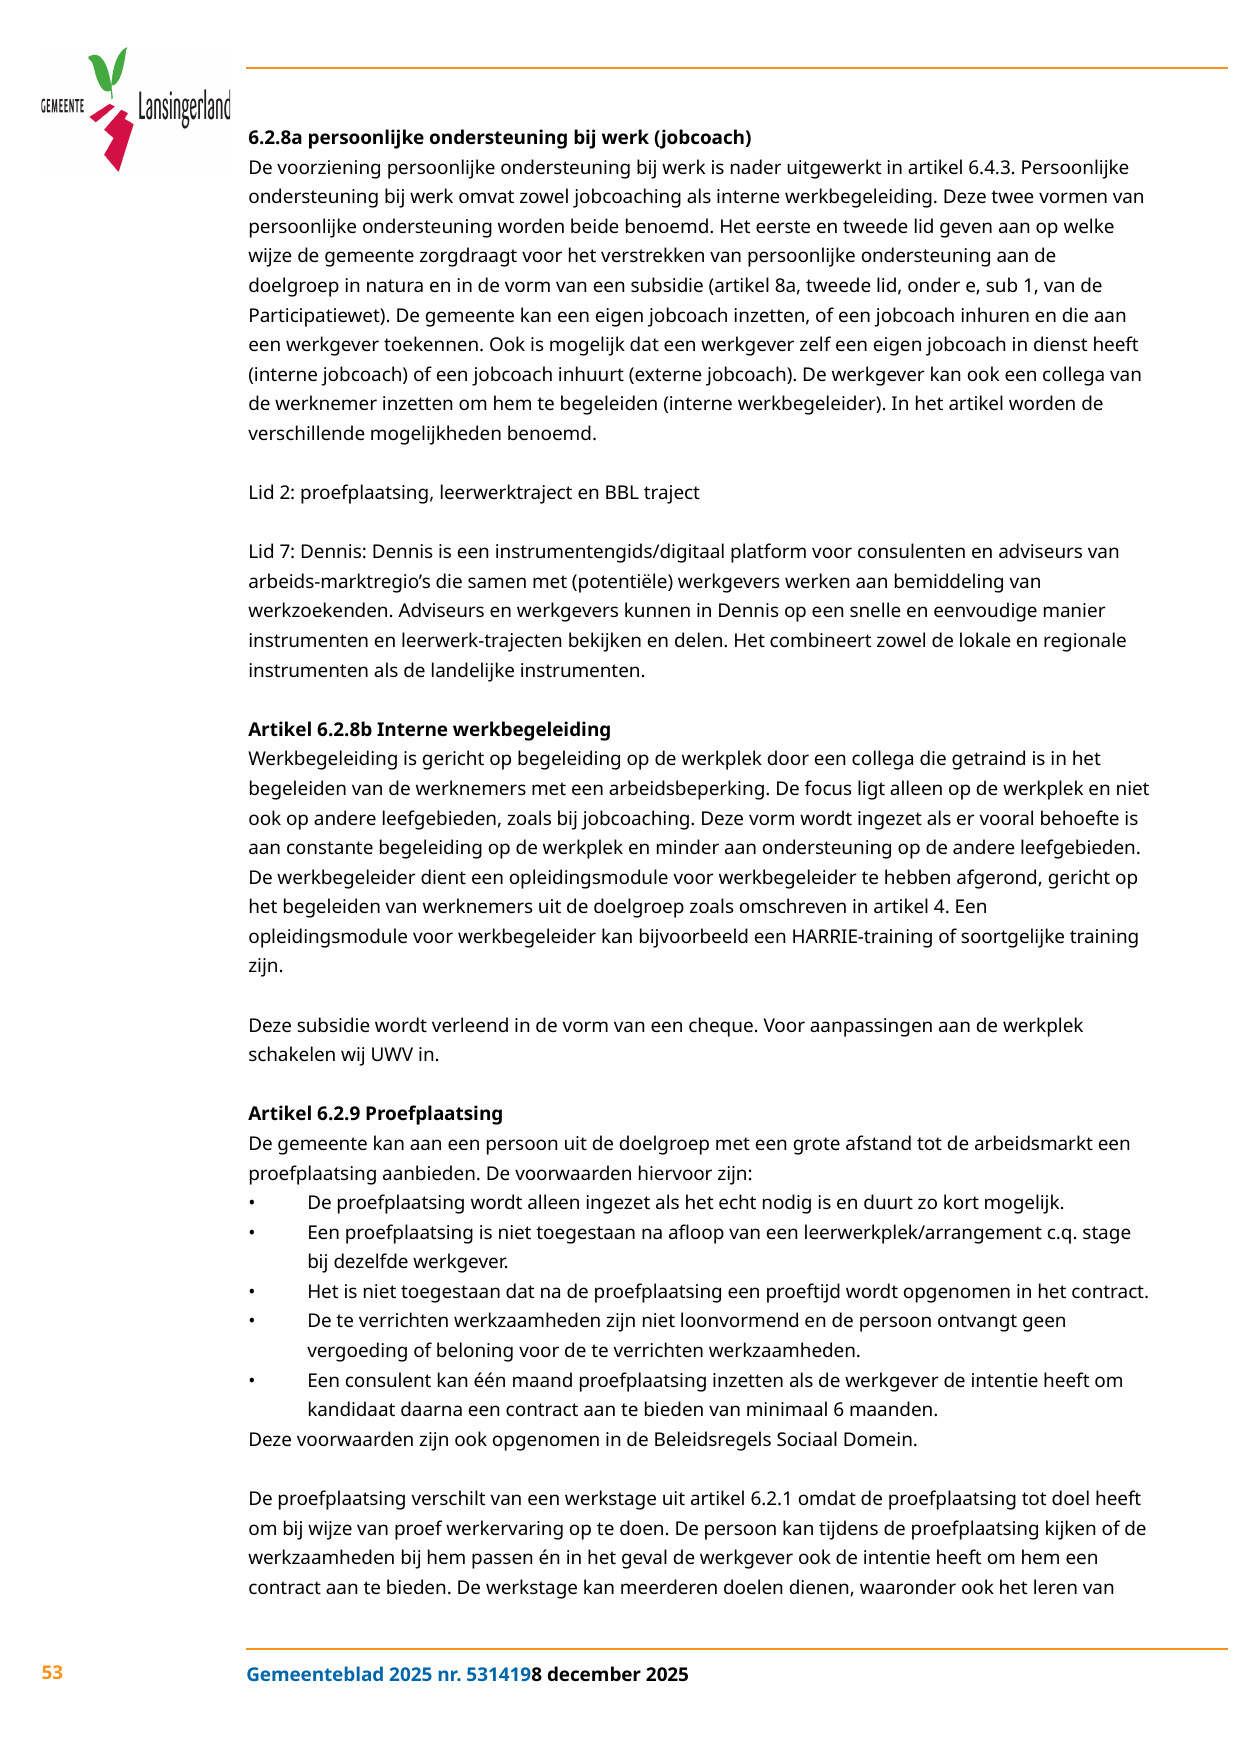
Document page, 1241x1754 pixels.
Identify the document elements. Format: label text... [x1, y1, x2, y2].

text De gemeente kan aan een persoon uit de doelgroep met een grote afstand tot de arbeidsmarkt een proefplaatsing aanbieden. De voorwaarden hiervoor zijn: [248, 1130, 1152, 1186]
text Deze voorwaarden zijn ook opgenomen in de Beleidsregels Sociaal Domein. [248, 1426, 1152, 1452]
text 6.2.8a persoonlijke ondersteuning bij werk (jobcoach) [248, 124, 1152, 150]
list De proefplaatsing wordt alleen ingezet als het echt nodig is en duurt zo kort mogelijk. [248, 1189, 1152, 1215]
text De proefplaatsing verschilt van een werkstage uit artikel 6.2.1 omdat de proefplaatsing tot doel heeft om bij wijze van proef werkervaring op te doen. De persoon kan tijdens de proefplaatsing kijken of de werkzaamheden bij hem passen én in het geval de werkgever ook de intentie heeft om hem een contract aan te bieden. De werkstage kan meerderen doelen dienen, waaronder ook het leren van [248, 1485, 1152, 1600]
list De te verrichten werkzaamheden zijn niet loonvormend en de persoon ontvangt geen vergoeding of beloning voor de te verrichten werkzaamheden. [248, 1308, 1152, 1363]
text Deze subsidie wordt verleend in de vorm van een cheque. Voor aanpassingen aan de werkplek schakelen wij UWV in. [248, 1012, 1152, 1067]
picture [41, 47, 231, 172]
text Lid 7: Dennis: Dennis is een instrumentengids/digitaal platform voor consulenten en adviseurs van arbeids-marktregio’s die samen met (potentiële) werkgevers werken aan bemiddeling van werkzoekenden. Adviseurs en werkgevers kunnen in Dennis op een snelle en eenvoudige manier instrumenten en leerwerk-trajecten bekijken en delen. Het combineert zowel de lokale en regionale instrumenten als de landelijke instrumenten. [248, 538, 1152, 683]
text Artikel 6.2.9 Proefplaatsing [248, 1101, 1152, 1126]
text Lid 2: proefplaatsing, leerwerktraject en BBL traject [248, 479, 1152, 505]
list Het is niet toegestaan dat na de proefplaatsing een proeftijd wordt opgenomen in het contract. [248, 1278, 1152, 1304]
text Werkbegeleiding is gericht op begeleiding op de werkplek door een collega die getraind is in het begeleiden van de werknemers met een arbeidsbeperking. De focus ligt alleen op de werkplek en niet ook op andere leefgebieden, zoals bij jobcoaching. Deze vorm wordt ingezet als er vooral behoefte is aan constante begeleiding op de werkplek en minder aan ondersteuning op de andere leefgebieden. De werkbegeleider dient een opleidingsmodule voor werkbegeleider te hebben afgerond, gericht op het begeleiden van werknemers uit de doelgroep zoals omschreven in artikel 4. Een opleidingsmodule voor werkbegeleider kan bijvoorbeeld een HARRIE-training of soortgelijke training zijn. [248, 746, 1152, 978]
text De voorziening persoonlijke ondersteuning bij werk is nader uitgewerkt in artikel 6.4.3. Persoonlijke ondersteuning bij werk omvat zowel jobcoaching als interne werkbegeleiding. Deze twee vormen van persoonlijke ondersteuning worden beide benoemd. Het eerste en tweede lid geven aan op welke wijze de gemeente zorgdraagt voor het verstrekken van persoonlijke ondersteuning aan de doelgroep in natura en in de vorm van een subsidie (artikel 8a, tweede lid, onder e, sub 1, van de Participatiewet). De gemeente kan een eigen jobcoach inzetten, of een jobcoach inhuren en die aan een werkgever toekennen. Ook is mogelijk dat een werkgever zelf een eigen jobcoach in dienst heeft (interne jobcoach) of een jobcoach inhuurt (externe jobcoach). De werkgever kan ook een collega van de werknemer inzetten om hem te begeleiden (interne werkbegeleider). In het artikel worden de verschillende mogelijkheden benoemd. [248, 154, 1152, 446]
list Een consulent kan één maand proefplaatsing inzetten als de werkgever de intentie heeft om kandidaat daarna een contract aan te bieden van minimaal 6 maanden. [248, 1367, 1152, 1422]
text Artikel 6.2.8b Interne werkbegeleiding [248, 716, 1152, 742]
list Een proefplaatsing is niet toegestaan na afloop van een leerwerkplek/arrangement c.q. stage bij dezelfde werkgever. [248, 1219, 1152, 1274]
